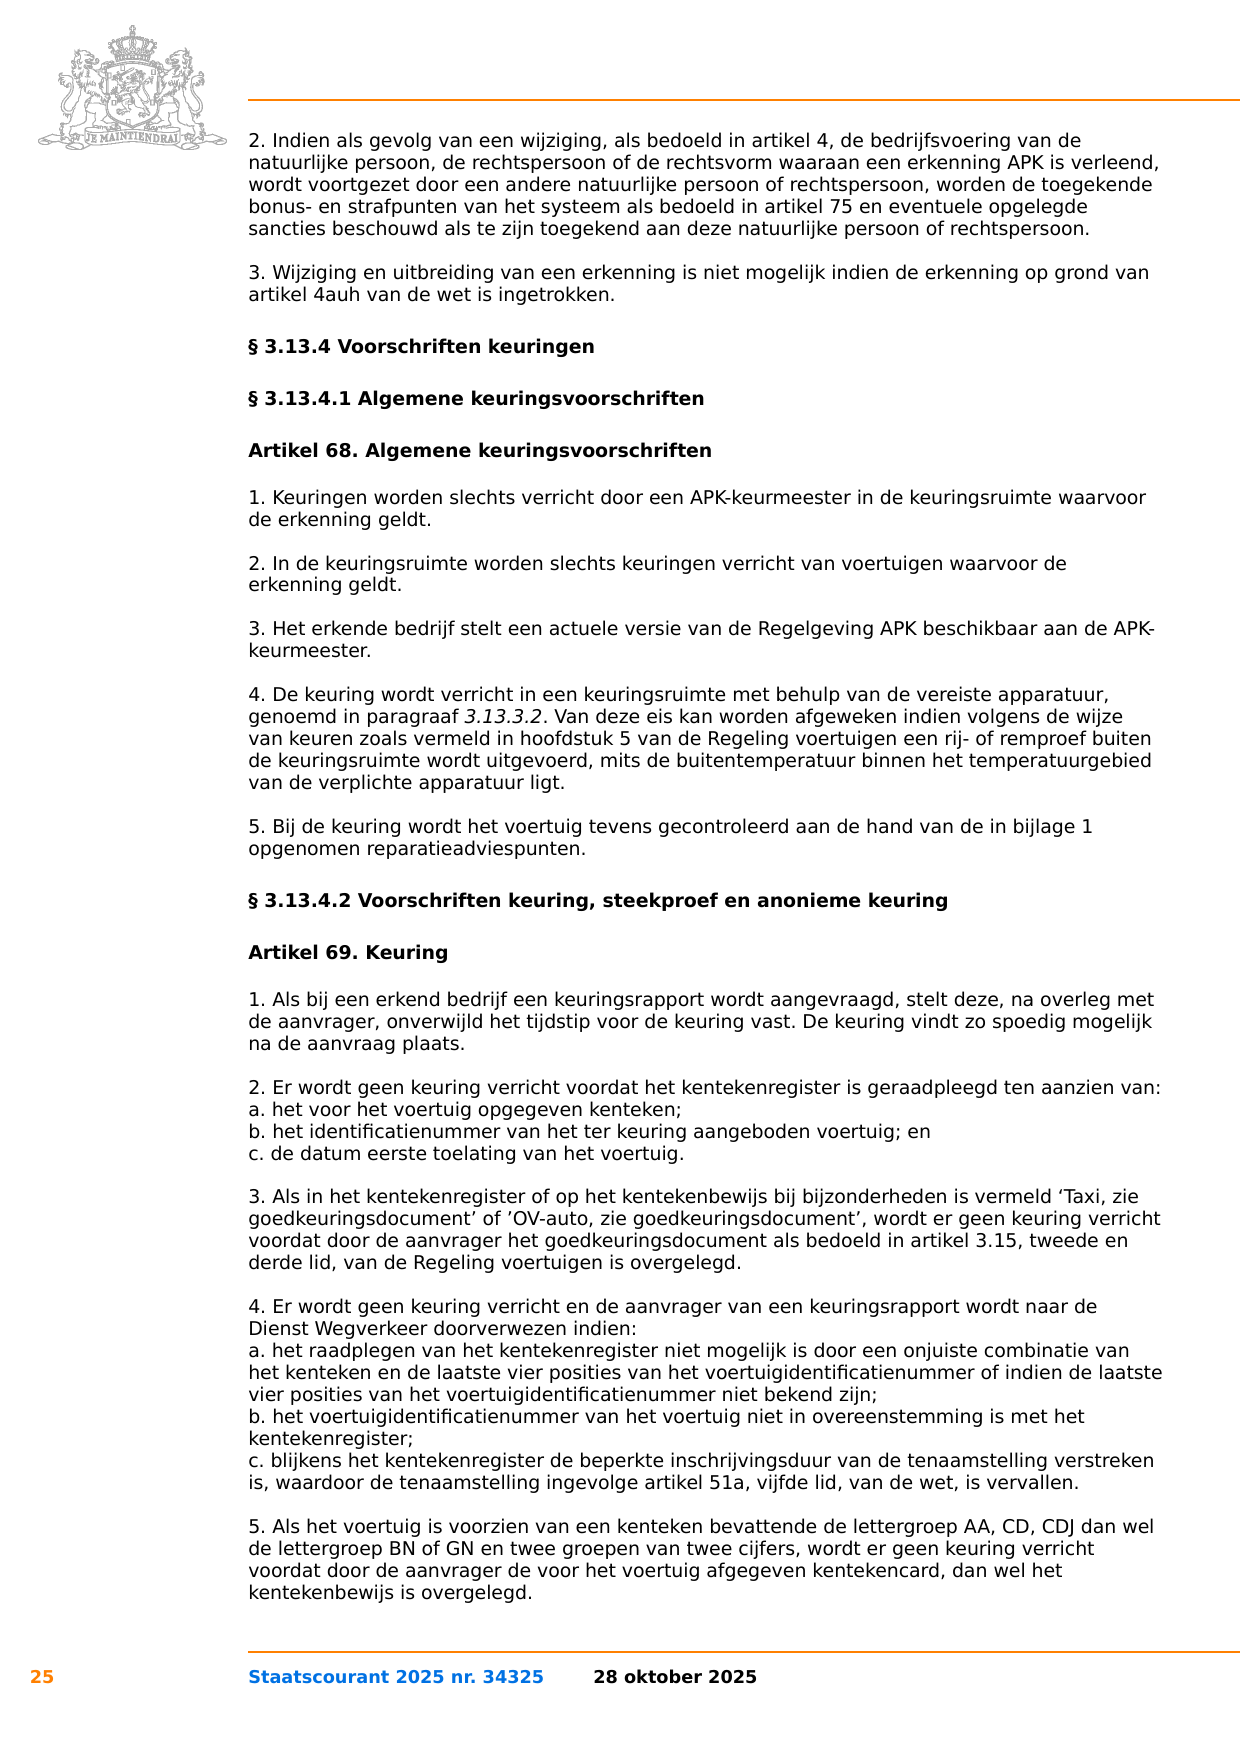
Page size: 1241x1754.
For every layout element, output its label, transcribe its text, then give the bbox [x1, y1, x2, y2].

text 3. Als in het kentekenregister of op het kentekenbewijs bij bijzonderheden is vermeld ‘Taxi, zie goedkeuringsdocument’ of ’OV-auto, zie goedkeuringsdocument’, wordt er geen keuring verricht voordat door de aanvrager het goedkeuringsdocument als bedoeld in artikel 3.15, tweede en derde lid, van de Regeling voertuigen is overgelegd. [248, 1186, 1163, 1274]
text a. het raadplegen van het kentekenregister niet mogelijk is door een onjuiste combinatie van het kenteken en de laatste vier posities van het voertuigidentificatienummer of indien de laatste vier posities van het voertuigidentificatienummer niet bekend zijn; [248, 1340, 1163, 1406]
text c. blijkens het kentekenregister de beperkte inschrijvingsduur van de tenaamstelling verstreken is, waardoor de tenaamstelling ingevolge artikel 51a, vijfde lid, van de wet, is vervallen. [248, 1450, 1163, 1494]
text 2. Indien als gevolg van een wijziging, als bedoeld in artikel 4, de bedrijfsvoering van de natuurlijke persoon, de rechtspersoon of de rechtsvorm waaraan een erkenning APK is verleend, wordt voortgezet door een andere natuurlijke persoon of rechtspersoon, worden de toegekende bonus- en strafpunten van het systeem als bedoeld in artikel 75 en eventuele opgelegde sancties beschouwd als te zijn toegekend aan deze natuurlijke persoon of rechtspersoon. [248, 130, 1163, 240]
subtitle § 3.13.4.2 Voorschriften keuring, steekproef en anonieme keuring [248, 890, 1163, 912]
text a. het voor het voertuig opgegeven kenteken; [248, 1098, 1163, 1121]
text 1. Keuringen worden slechts verricht door een APK-keurmeester in de keuringsruimte waarvoor de erkenning geldt. [248, 487, 1163, 531]
text 2. Er wordt geen keuring verricht voordat het kentekenregister is geraadpleegd ten aanzien van: [248, 1077, 1163, 1098]
text c. de datum eerste toelating van het voertuig. [248, 1142, 1163, 1164]
text b. het identificatienummer van het ter keuring aangeboden voertuig; en [248, 1121, 1163, 1142]
text 5. Bij de keuring wordt het voertuig tevens gecontroleerd aan de hand van de in bijlage 1 opgenomen reparatieadviespunten. [248, 816, 1163, 860]
text 3. Het erkende bedrijf stelt een actuele versie van de Regelgeving APK beschikbaar aan de APK-keurmeester. [248, 618, 1163, 662]
subtitle § 3.13.4 Voorschriften keuringen [248, 336, 1163, 358]
text 3. Wijziging en uitbreiding van een erkenning is niet mogelijk indien de erkenning op grond van artikel 4auh van de wet is ingetrokken. [248, 262, 1163, 306]
picture [38, 25, 227, 150]
text 5. Als het voertuig is voorzien van een kenteken bevattende de lettergroep AA, CD, CDJ dan wel de lettergroep BN of GN en twee groepen van twee cijfers, wordt er geen keuring verricht voordat door de aanvrager de voor het voertuig afgegeven kentekencard, dan wel het kentekenbewijs is overgelegd. [248, 1516, 1163, 1604]
text 1. Als bij een erkend bedrijf een keuringsrapport wordt aangevraagd, stelt deze, na overleg met de aanvrager, onverwijld het tijdstip voor de keuring vast. De keuring vindt zo spoedig mogelijk na de aanvraag plaats. [248, 989, 1163, 1055]
subtitle Artikel 68. Algemene keuringsvoorschriften [248, 439, 1163, 462]
text 4. Er wordt geen keuring verricht en de aanvrager van een keuringsrapport wordt naar de Dienst Wegverkeer doorverwezen indien: [248, 1296, 1163, 1340]
subtitle § 3.13.4.1 Algemene keuringsvoorschriften [248, 388, 1163, 409]
text b. het voertuigidentificatienummer van het voertuig niet in overeenstemming is met het kentekenregister; [248, 1406, 1163, 1450]
subtitle Artikel 69. Keuring [248, 942, 1163, 964]
text 4. De keuring wordt verricht in een keuringsruimte met behulp van de vereiste apparatuur, genoemd in paragraaf 3.13.3.2. Van deze eis kan worden afgeweken indien volgens de wijze van keuren zoals vermeld in hoofdstuk 5 van de Regeling voertuigen een rij- of remproef buiten de keuringsruimte wordt uitgevoerd, mits de buitentemperatuur binnen het temperatuurgebied van de verplichte apparatuur ligt. [248, 684, 1163, 794]
text 2. In de keuringsruimte worden slechts keuringen verricht van voertuigen waarvoor de erkenning geldt. [248, 552, 1163, 596]
